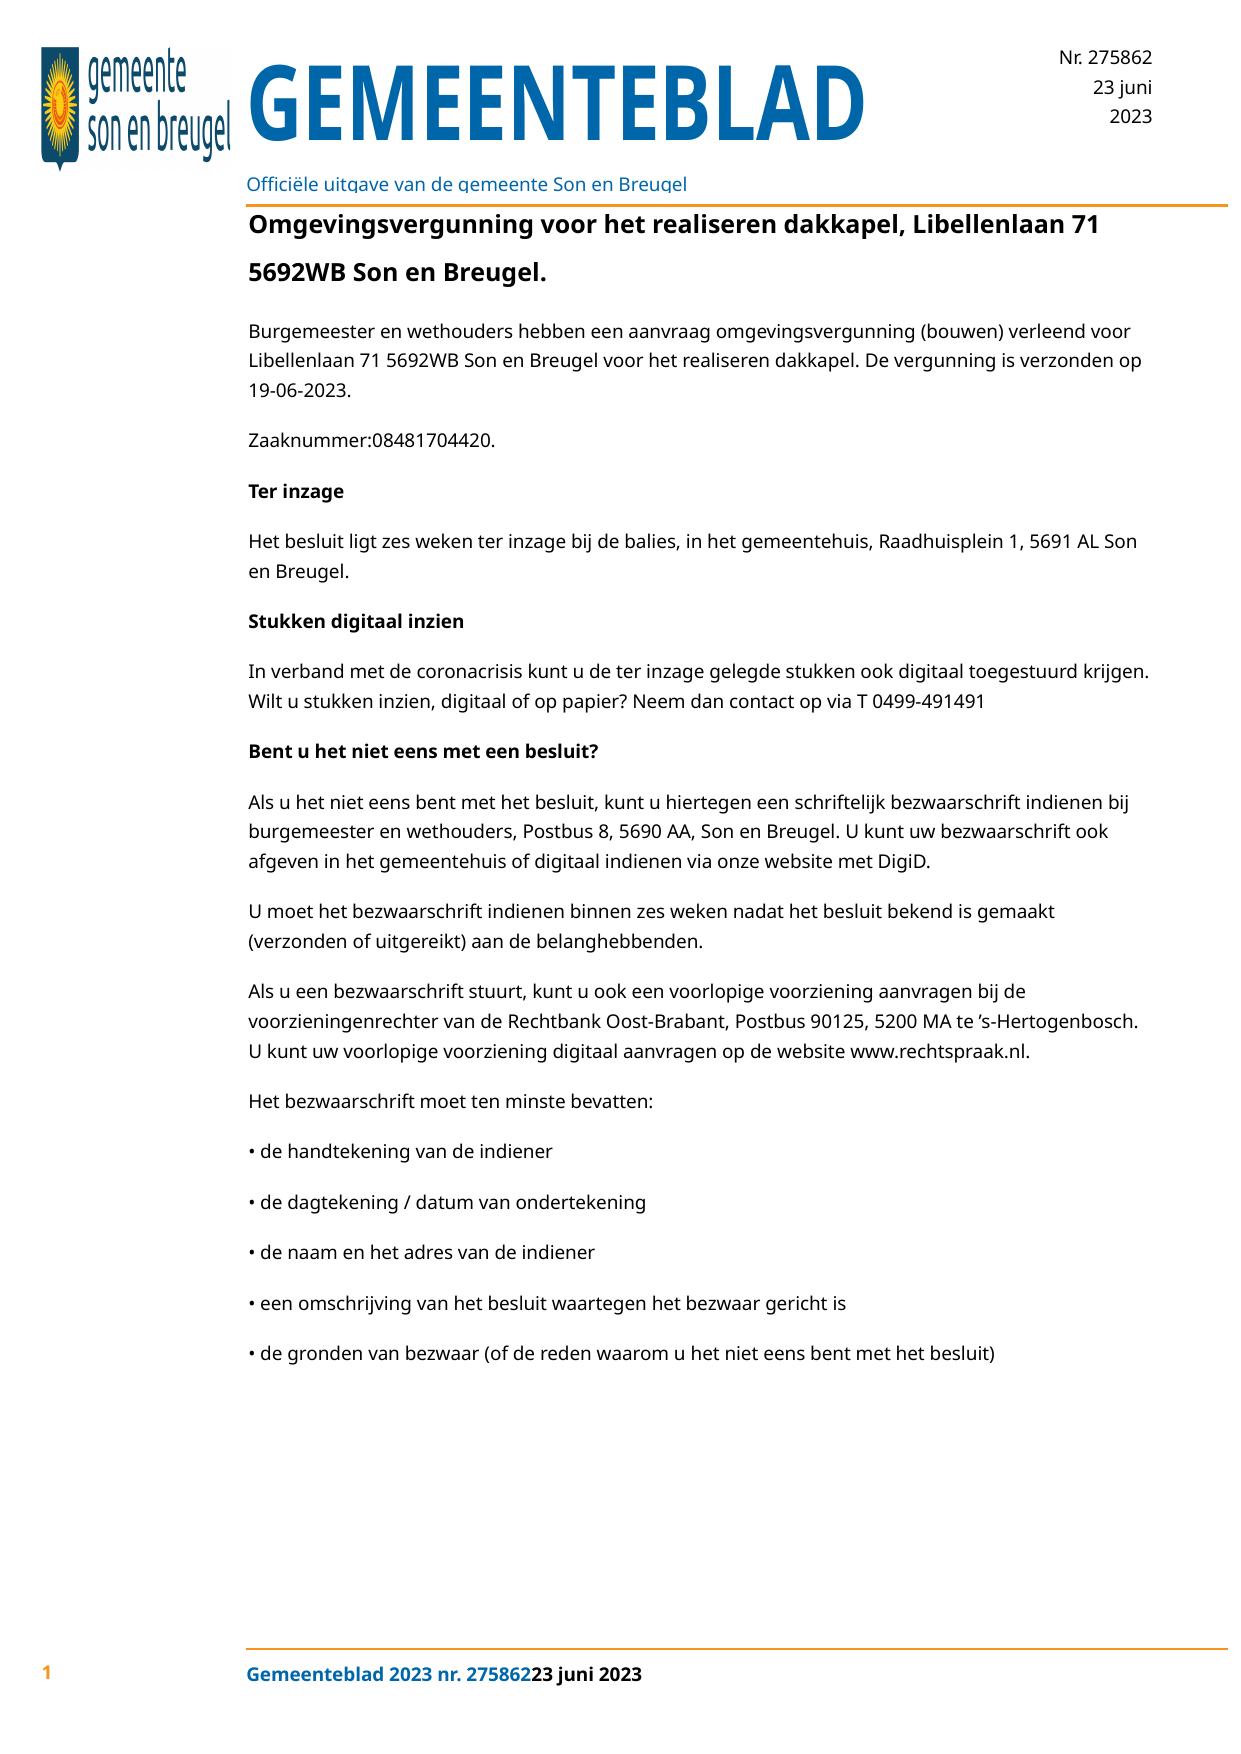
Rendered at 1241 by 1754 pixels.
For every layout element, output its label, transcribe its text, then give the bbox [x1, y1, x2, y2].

text • de handtekening van de indiener [248, 1139, 1152, 1164]
text In verband met de coronacrisis kunt u de ter inzage gelegde stukken ook digitaal toegestuurd krijgen. Wilt u stukken inzien, digitaal of op papier? Neem dan contact op via T 0499-491491 [248, 659, 1152, 714]
text Als u een bezwaarschrift stuurt, kunt u ook een voorlopige voorziening aanvragen bij de voorzieningenrechter van de Rechtbank Oost-Brabant, Postbus 90125, 5200 MA te ’s-Hertogenbosch. U kunt uw voorlopige voorziening digitaal aanvragen op de website www.rechtspraak.nl. [248, 979, 1152, 1064]
text Stukken digitaal inzien [248, 608, 1152, 634]
text • een omschrijving van het besluit waartegen het bezwaar gericht is [248, 1290, 1152, 1316]
text Het bezwaarschrift moet ten minste bevatten: [248, 1088, 1152, 1114]
text Het besluit ligt zes weken ter inzage bij de balies, in het gemeentehuis, Raadhuisplein 1, 5691 AL Son en Breugel. [248, 528, 1152, 584]
text U moet het bezwaarschrift indienen binnen zes weken nadat het besluit bekend is gemaakt (verzonden of uitgereikt) aan de belanghebbenden. [248, 899, 1152, 954]
text Burgemeester en wethouders hebben een aanvraag omgevingsvergunning (bouwen) verleend voor Libellenlaan 71 5692WB Son en Breugel voor het realiseren dakkapel. De vergunning is verzonden op 19-06-2023. [248, 318, 1152, 403]
text Bent u het niet eens met een besluit? [248, 739, 1152, 764]
text • de gronden van bezwaar (of de reden waarom u het niet eens bent met het besluit) [248, 1340, 1152, 1366]
text • de dagtekening / datum van ondertekening [248, 1189, 1152, 1215]
text Omgevingsvergunning voor het realiseren dakkapel, Libellenlaan 71 5692WB Son en Breugel. [248, 207, 1152, 288]
text • de naam en het adres van de indiener [248, 1239, 1152, 1265]
text Als u het niet eens bent met het besluit, kunt u hiertegen een schriftelijk bezwaarschrift indienen bij burgemeester en wethouders, Postbus 8, 5690 AA, Son en Breugel. U kunt uw bezwaarschrift ook afgeven in het gemeentehuis of digitaal indienen via onze website met DigiD. [248, 789, 1152, 874]
text Ter inzage [248, 478, 1152, 504]
picture [41, 47, 231, 172]
text Zaaknummer:08481704420. [248, 427, 1152, 453]
